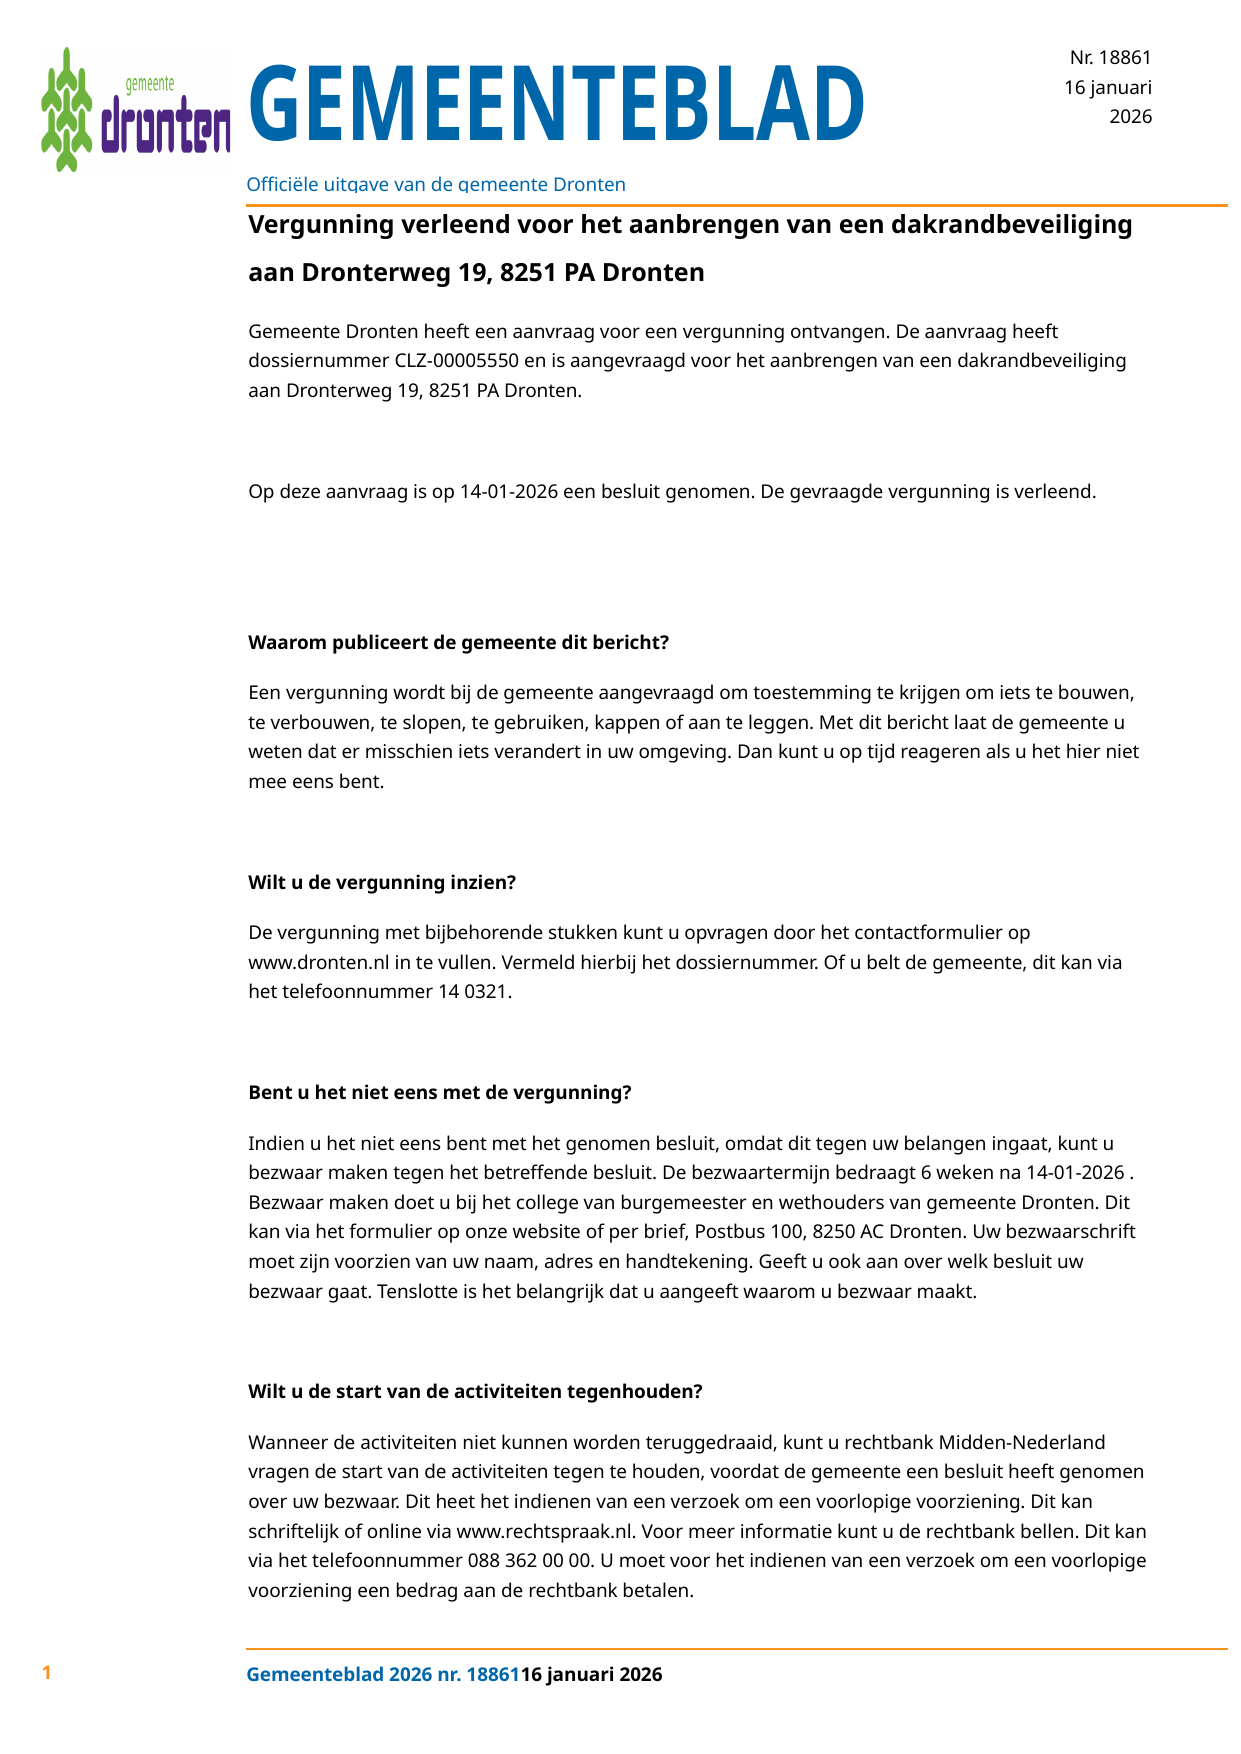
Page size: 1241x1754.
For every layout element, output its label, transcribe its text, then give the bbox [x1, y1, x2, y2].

text Wilt u de start van de activiteiten tegenhouden? [248, 1379, 1152, 1404]
text Wanneer de activiteiten niet kunnen worden teruggedraaid, kunt u rechtbank Midden-Nederland vragen de start van de activiteiten tegen te houden, voordat de gemeente een besluit heeft genomen over uw bezwaar. Dit heet het indienen van een verzoek om een voorlopige voorziening. Dit kan schriftelijk of online via www.rechtspraak.nl. Voor meer informatie kunt u de rechtbank bellen. Dit kan via het telefoonnummer 088 362 00 00. U moet voor het indienen van een verzoek om een voorlopige voorziening een bedrag aan de rechtbank betalen. [248, 1429, 1152, 1603]
text Bent u het niet eens met de vergunning? [248, 1079, 1152, 1105]
text Indien u het niet eens bent met het genomen besluit, omdat dit tegen uw belangen ingaat, kunt u bezwaar maken tegen het betreffende besluit. De bezwaartermijn bedraagt 6 weken na 14-01-2026 . Bezwaar maken doet u bij het college van burgemeester en wethouders van gemeente Dronten. Dit kan via het formulier op onze website of per brief, Postbus 100, 8250 AC Dronten. Uw bezwaarschrift moet zijn voorzien van uw naam, adres en handtekening. Geeft u ook aan over welk besluit uw bezwaar gaat. Tenslotte is het belangrijk dat u aangeeft waarom u bezwaar maakt. [248, 1130, 1152, 1304]
text Wilt u de vergunning inzien? [248, 869, 1152, 895]
picture [41, 47, 231, 172]
text Vergunning verleend voor het aanbrengen van een dakrandbeveiliging aan Dronterweg 19, 8251 PA Dronten [248, 207, 1152, 288]
text Gemeente Dronten heeft een aanvraag voor een vergunning ontvangen. De aanvraag heeft dossiernummer CLZ-00005550 en is aangevraagd voor het aanbrengen van een dakrandbeveiliging aan Dronterweg 19, 8251 PA Dronten. [248, 318, 1152, 403]
text Waarom publiceert de gemeente dit bericht? [248, 629, 1152, 655]
text Op deze aanvraag is op 14-01-2026 een besluit genomen. De gevraagde vergunning is verleend. [248, 478, 1152, 504]
text Een vergunning wordt bij de gemeente aangevraagd om toestemming te krijgen om iets te bouwen, te verbouwen, te slopen, te gebruiken, kappen of aan te leggen. Met dit bericht laat de gemeente u weten dat er misschien iets verandert in uw omgeving. Dan kunt u op tijd reageren als u het hier niet mee eens bent. [248, 679, 1152, 794]
text De vergunning met bijbehorende stukken kunt u opvragen door het contactformulier op www.dronten.nl in te vullen. Vermeld hierbij het dossiernummer. Of u belt de gemeente, dit kan via het telefoonnummer 14 0321. [248, 919, 1152, 1004]
